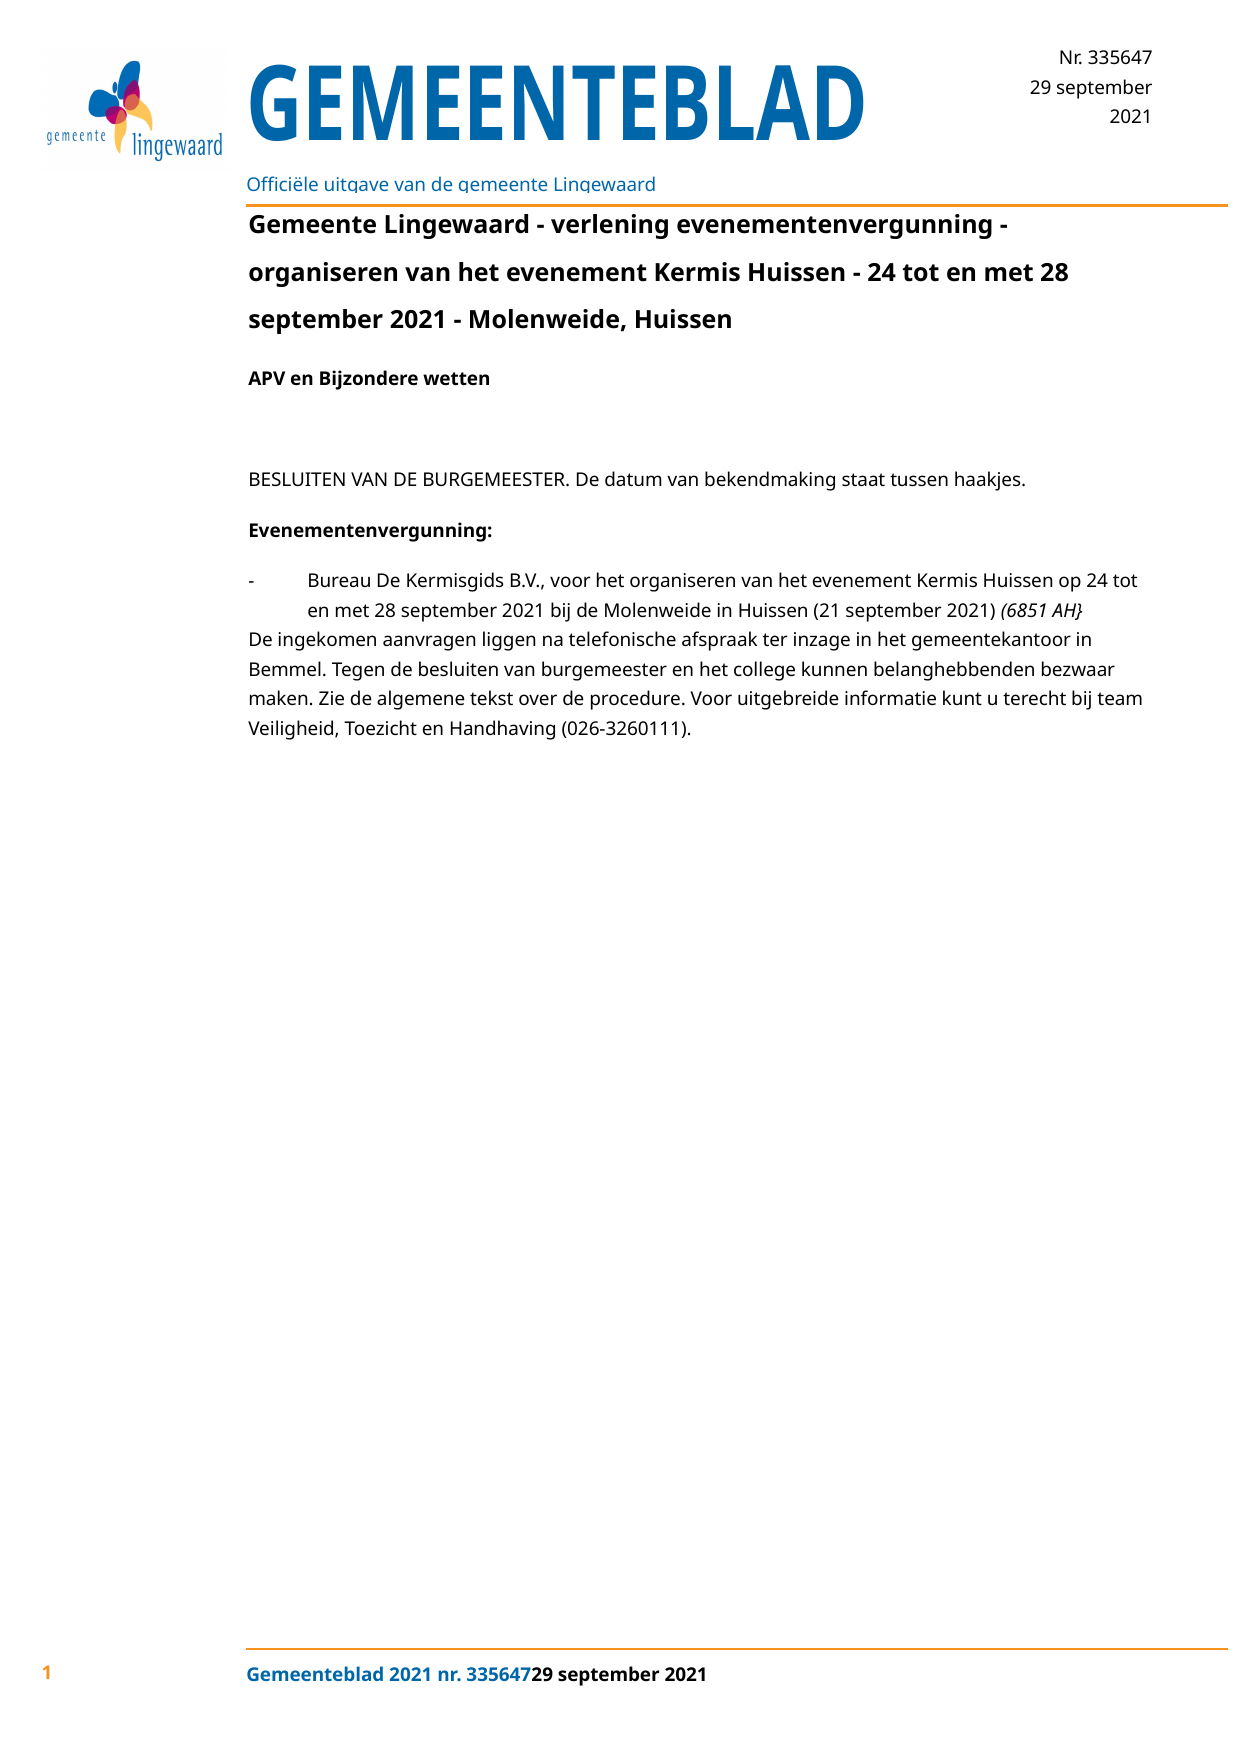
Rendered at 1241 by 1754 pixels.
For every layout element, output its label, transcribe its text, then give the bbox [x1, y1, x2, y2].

text Gemeente Lingewaard - verlening evenementenvergunning - organiseren van het evenement Kermis Huissen - 24 tot en met 28 september 2021 - Molenweide, Huissen [248, 207, 1152, 336]
picture [41, 47, 231, 172]
list Bureau De Kermisgids B.V., voor het organiseren van het evenement Kermis Huissen op 24 tot en met 28 september 2021 bij de Molenweide in Huissen (21 september 2021) (6851 AH} [248, 567, 1152, 622]
text BESLUITEN VAN DE BURGEMEESTER. De datum van bekendmaking staat tussen haakjes. [248, 466, 1152, 492]
text De ingekomen aanvragen liggen na telefonische afspraak ter inzage in het gemeentekantoor in Bemmel. Tegen de besluiten van burgemeester en het college kunnen belanghebbenden bezwaar maken. Zie de algemene tekst over de procedure. Voor uitgebreide informatie kunt u terecht bij team Veiligheid, Toezicht en Handhaving (026-3260111). [248, 626, 1152, 741]
text APV en Bijzondere wetten [248, 366, 1152, 391]
text Evenementenvergunning: [248, 517, 1152, 542]
